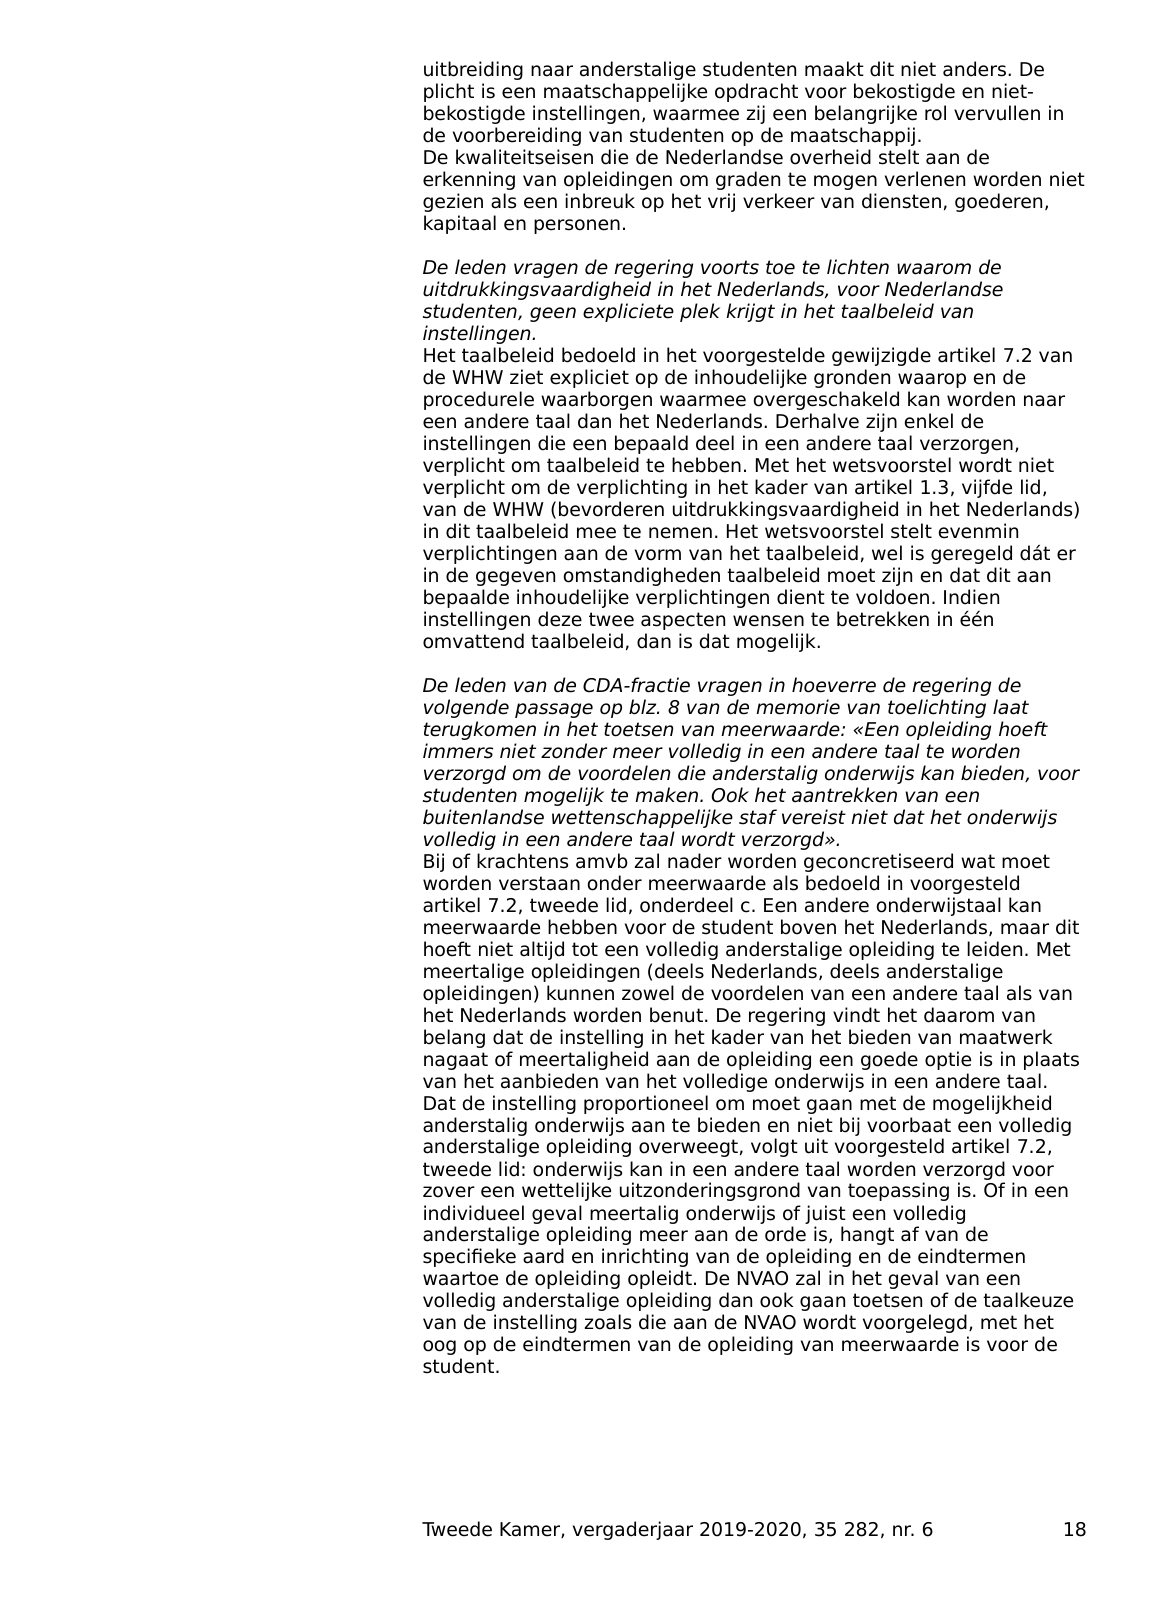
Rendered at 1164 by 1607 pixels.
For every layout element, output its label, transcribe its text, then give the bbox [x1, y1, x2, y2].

text Bij of krachtens amvb zal nader worden geconcretiseerd wat moet worden verstaan onder meerwaarde als bedoeld in voorgesteld artikel 7.2, tweede lid, onderdeel c. Een andere onderwijstaal kan meerwaarde hebben voor de student boven het Nederlands, maar dit hoeft niet altijd tot een volledig anderstalige opleiding te leiden. Met meertalige opleidingen (deels Nederlands, deels anderstalige opleidingen) kunnen zowel de voordelen van een andere taal als van het Nederlands worden benut. De regering vindt het daarom van belang dat de instelling in het kader van het bieden van maatwerk nagaat of meertaligheid aan de opleiding een goede optie is in plaats van het aanbieden van het volledige onderwijs in een andere taal. Dat de instelling proportioneel om moet gaan met de mogelijkheid anderstalig onderwijs aan te bieden en niet bij voorbaat een volledig anderstalige opleiding overweegt, volgt uit voorgesteld artikel 7.2, tweede lid: onderwijs kan in een andere taal worden verzorgd voor zover een wettelijke uitzonderingsgrond van toepassing is. Of in een individueel geval meertalig onderwijs of juist een volledig anderstalige opleiding meer aan de orde is, hangt af van de specifieke aard en inrichting van de opleiding en de eindtermen waartoe de opleiding opleidt. De NVAO zal in het geval van een volledig anderstalige opleiding dan ook gaan toetsen of de taalkeuze van de instelling zoals die aan de NVAO wordt voorgelegd, met het oog op de eindtermen van de opleiding van meerwaarde is voor de student. [422, 851, 1087, 1378]
text De leden vragen de regering voorts toe te lichten waarom de uitdrukkingsvaardigheid in het Nederlands, voor Nederlandse studenten, geen expliciete plek krijgt in het taalbeleid van instellingen. [422, 257, 1087, 345]
text De leden van de CDA-fractie vragen in hoeverre de regering de volgende passage op blz. 8 van de memorie van toelichting laat terugkomen in het toetsen van meerwaarde: «Een opleiding hoeft immers niet zonder meer volledig in een andere taal te worden verzorgd om de voordelen die anderstalig onderwijs kan bieden, voor studenten mogelijk te maken. Ook het aantrekken van een buitenlandse wettenschappelijke staf vereist niet dat het onderwijs volledig in een andere taal wordt verzorgd». [422, 675, 1087, 851]
text uitbreiding naar anderstalige studenten maakt dit niet anders. De plicht is een maatschappelijke opdracht voor bekostigde en niet-bekostigde instellingen, waarmee zij een belangrijke rol vervullen in de voorbereiding van studenten op de maatschappij. [422, 59, 1087, 147]
text Het taalbeleid bedoeld in het voorgestelde gewijzigde artikel 7.2 van de WHW ziet expliciet op de inhoudelijke gronden waarop en de procedurele waarborgen waarmee overgeschakeld kan worden naar een andere taal dan het Nederlands. Derhalve zijn enkel de instellingen die een bepaald deel in een andere taal verzorgen, verplicht om taalbeleid te hebben. Met het wetsvoorstel wordt niet verplicht om de verplichting in het kader van artikel 1.3, vijfde lid, van de WHW (bevorderen uitdrukkingsvaardigheid in het Nederlands) in dit taalbeleid mee te nemen. Het wetsvoorstel stelt evenmin verplichtingen aan de vorm van het taalbeleid, wel is geregeld dát er in de gegeven omstandigheden taalbeleid moet zijn en dat dit aan bepaalde inhoudelijke verplichtingen dient te voldoen. Indien instellingen deze twee aspecten wensen te betrekken in één omvattend taalbeleid, dan is dat mogelijk. [422, 345, 1087, 653]
text De kwaliteitseisen die de Nederlandse overheid stelt aan de erkenning van opleidingen om graden te mogen verlenen worden niet gezien als een inbreuk op het vrij verkeer van diensten, goederen, kapitaal en personen. [422, 147, 1087, 235]
